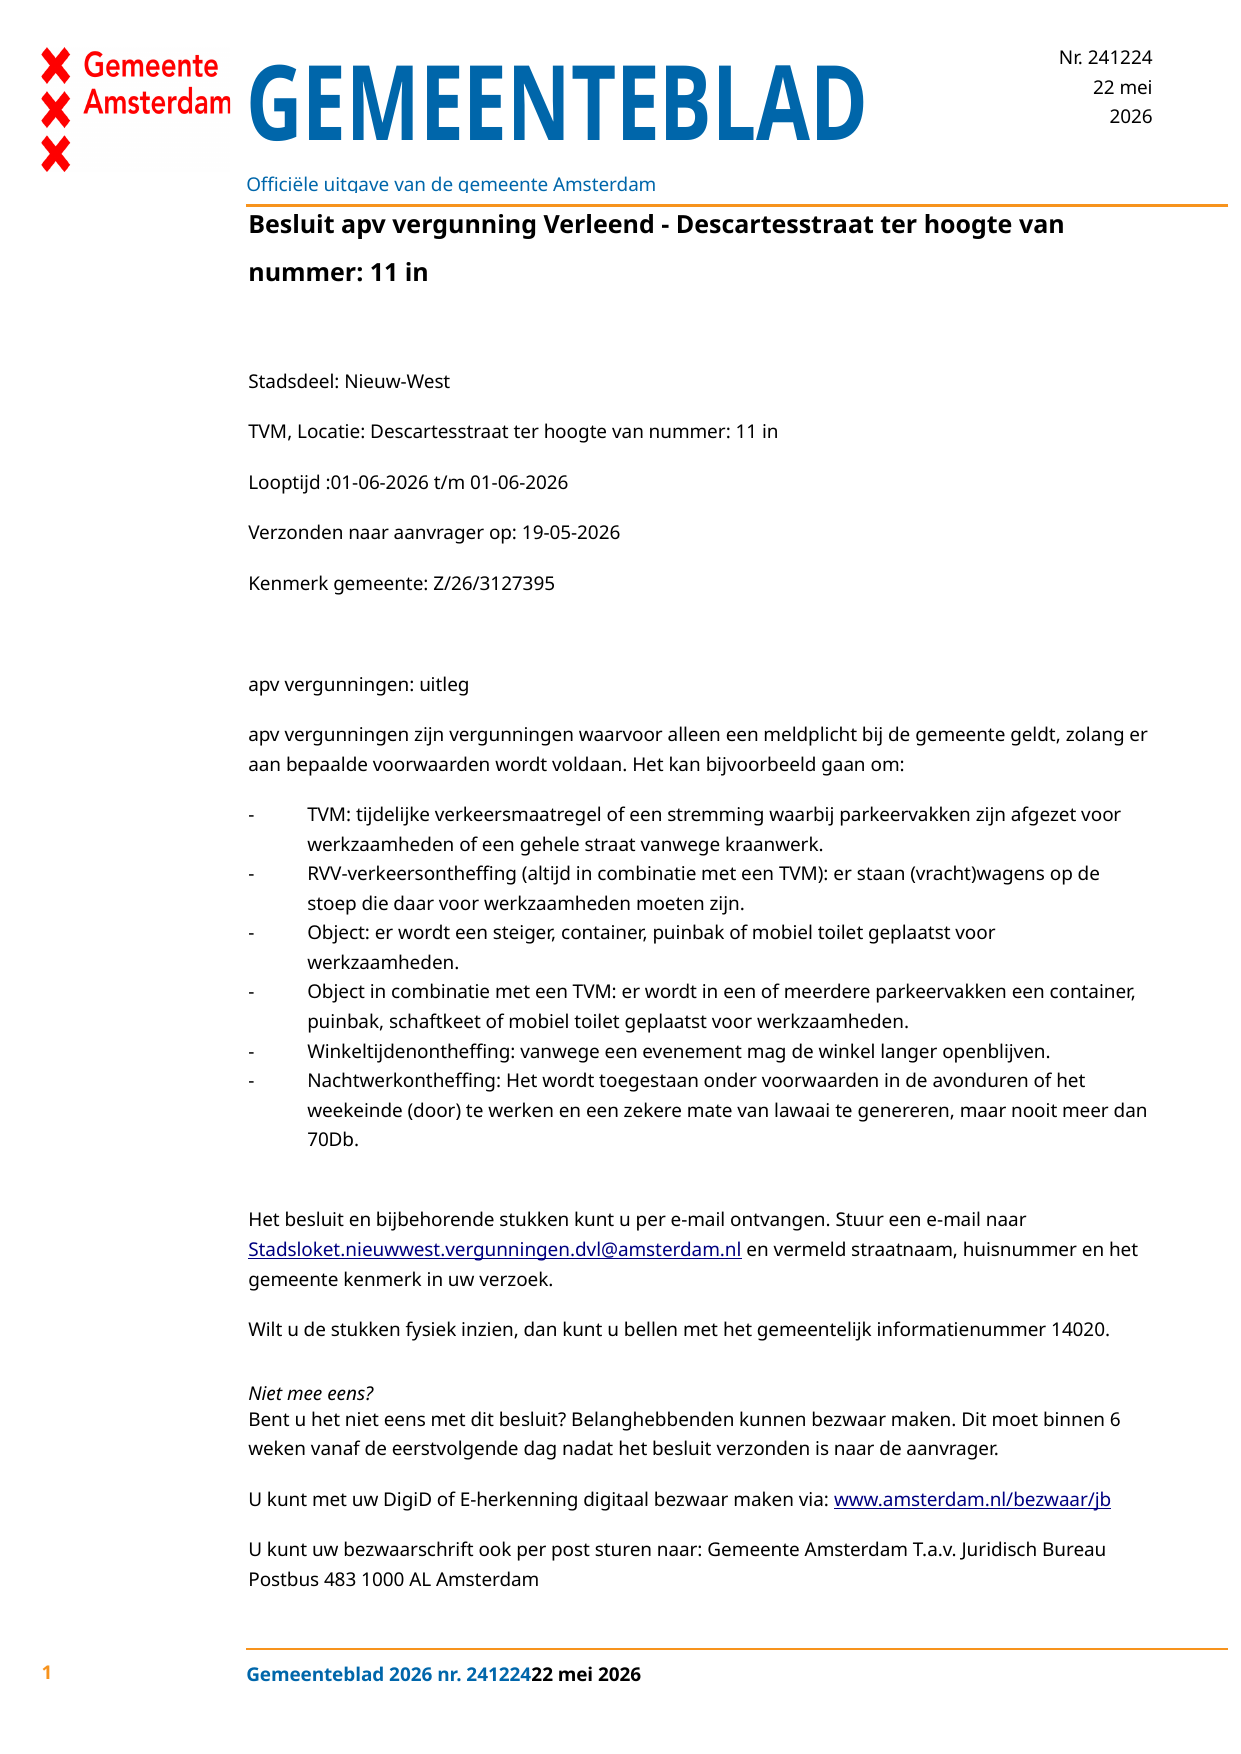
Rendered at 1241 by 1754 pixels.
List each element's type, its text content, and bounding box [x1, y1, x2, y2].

text U kunt uw bezwaarschrift ook per post sturen naar: Gemeente Amsterdam T.a.v. Juridisch Bureau Postbus 483 1000 AL Amsterdam [248, 1536, 1152, 1592]
text apv vergunningen zijn vergunningen waarvoor alleen een meldplicht bij de gemeente geldt, zolang er aan bepaalde voorwaarden wordt voldaan. Het kan bijvoorbeeld gaan om: [248, 721, 1152, 777]
text Niet mee eens? [248, 1380, 1152, 1406]
text TVM, Locatie: Descartesstraat ter hoogte van nummer: 11 in [248, 419, 1152, 444]
text Het besluit en bijbehorende stukken kunt u per e-mail ontvangen. Stuur een e-mail naar Stadsloket.nieuwwest.vergunningen.dvl@amsterdam.nl en vermeld straatnaam, huisnummer en het gemeente kenmerk in uw verzoek. [248, 1207, 1152, 1292]
text apv vergunningen: uitleg [248, 671, 1152, 697]
text Besluit apv vergunning Verleend - Descartesstraat ter hoogte van nummer: 11 in [248, 207, 1152, 288]
text Wilt u de stukken fysiek inzien, dan kunt u bellen met het gemeentelijk informatienummer 14020. [248, 1316, 1152, 1342]
text Kenmerk gemeente: Z/26/3127395 [248, 570, 1152, 596]
text U kunt met uw DigiD of E-herkenning digitaal bezwaar maken via: www.amsterdam.nl/bezwaar/jb [248, 1486, 1152, 1512]
list Object: er wordt een steiger, container, puinbak of mobiel toilet geplaatst voor werkzaamheden. [248, 919, 1152, 975]
list Object in combinatie met een TVM: er wordt in een of meerdere parkeervakken een container, puinbak, schaftkeet of mobiel toilet geplaatst voor werkzaamheden. [248, 979, 1152, 1034]
text Stadsdeel: Nieuw-West [248, 368, 1152, 394]
list Nachtwerkontheffing: Het wordt toegestaan onder voorwaarden in de avonduren of het weekeinde (door) te werken en een zekere mate van lawaai te genereren, maar nooit meer dan 70Db. [248, 1067, 1152, 1152]
list Winkeltijdenontheffing: vanwege een evenement mag de winkel langer openblijven. [248, 1038, 1152, 1064]
text Bent u het niet eens met dit besluit? Belanghebbenden kunnen bezwaar maken. Dit moet binnen 6 weken vanaf de eerstvolgende dag nadat het besluit verzonden is naar de aanvrager. [248, 1406, 1152, 1461]
text Verzonden naar aanvrager op: 19-05-2026 [248, 519, 1152, 545]
text Looptijd :01-06-2026 t/m 01-06-2026 [248, 469, 1152, 495]
list TVM: tijdelijke verkeersmaatregel of een stremming waarbij parkeervakken zijn afgezet voor werkzaamheden of een gehele straat vanwege kraanwerk. [248, 801, 1152, 857]
picture [41, 47, 231, 172]
list RVV-verkeersontheffing (altijd in combinatie met een TVM): er staan (vracht)wagens op de stoep die daar voor werkzaamheden moeten zijn. [248, 860, 1152, 916]
